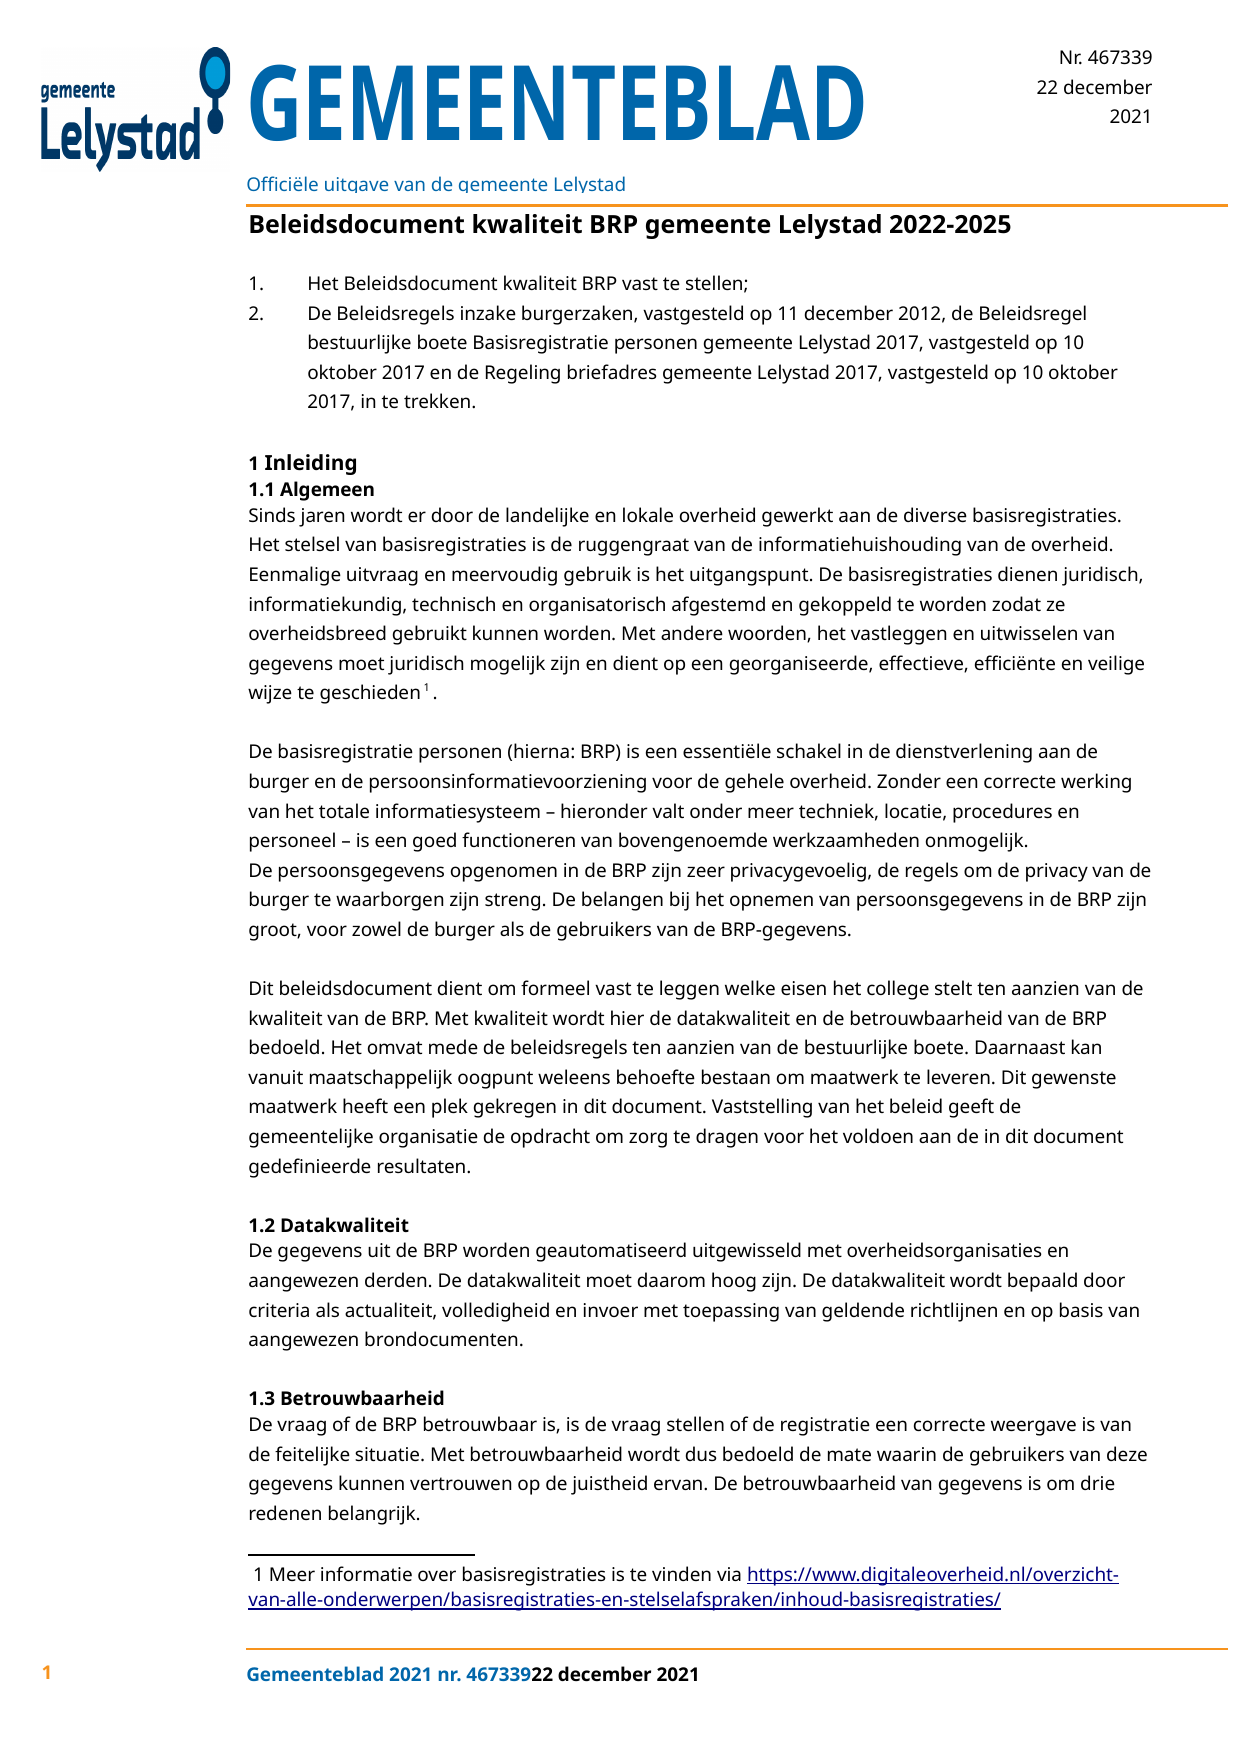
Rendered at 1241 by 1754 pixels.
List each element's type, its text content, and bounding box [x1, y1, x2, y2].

text Beleidsdocument kwaliteit BRP gemeente Lelystad 2022-2025 [248, 207, 1152, 241]
text 1.2 Datakwaliteit [248, 1212, 1152, 1238]
text De gegevens uit de BRP worden geautomatiseerd uitgewisseld met overheidsorganisaties en aangewezen derden. De datakwaliteit moet daarom hoog zijn. De datakwaliteit wordt bepaald door criteria als actualiteit, volledigheid en invoer met toepassing van geldende richtlijnen en op basis van aangewezen brondocumenten. [248, 1238, 1152, 1352]
list De Beleidsregels inzake burgerzaken, vastgesteld op 11 december 2012, de Beleidsregel bestuurlijke boete Basisregistratie personen gemeente Lelystad 2017, vastgesteld op 10 oktober 2017 en de Regeling briefadres gemeente Lelystad 2017, vastgesteld op 10 oktober 2017, in te trekken. [248, 300, 1152, 414]
picture [41, 47, 231, 172]
list Het Beleidsdocument kwaliteit BRP vast te stellen; [248, 270, 1152, 296]
text Meer informatie over basisregistraties is te vinden via https://www.digitaleoverheid.nl/overzicht-van-alle-onderwerpen/basisregistraties-en-stelselafspraken/inhoud-basisregistraties/ [248, 1561, 1152, 1612]
text 1 Inleiding [248, 448, 1152, 476]
text 1.1 Algemeen [248, 476, 1152, 502]
text De basisregistratie personen (hierna: BRP) is een essentiële schakel in de dienstverlening aan de burger en de persoonsinformatievoorziening voor de gehele overheid. Zonder een correcte werking van het totale informatiesysteem – hieronder valt onder meer techniek, locatie, procedures en personeel – is een goed functioneren van bovengenoemde werkzaamheden onmogelijk. [248, 739, 1152, 853]
text Dit beleidsdocument dient om formeel vast te leggen welke eisen het college stelt ten aanzien van de kwaliteit van de BRP. Met kwaliteit wordt hier de datakwaliteit en de betrouwbaarheid van de BRP bedoeld. Het omvat mede de beleidsregels ten aanzien van de bestuurlijke boete. Daarnaast kan vanuit maatschappelijk oogpunt weleens behoefte bestaan om maatwerk te leveren. Dit gewenste maatwerk heeft een plek gekregen in dit document. Vaststelling van het beleid geeft de gemeentelijke organisatie de opdracht om zorg te dragen voor het voldoen aan de in dit document gedefinieerde resultaten. [248, 975, 1152, 1178]
text De vraag of de BRP betrouwbaar is, is de vraag stellen of de registratie een correcte weergave is van de feitelijke situatie. Met betrouwbaarheid wordt dus bedoeld de mate waarin de gebruikers van deze gegevens kunnen vertrouwen op de juistheid ervan. De betrouwbaarheid van gegevens is om drie redenen belangrijk. [248, 1411, 1152, 1526]
text Sinds jaren wordt er door de landelijke en lokale overheid gewerkt aan de diverse basisregistraties. Het stelsel van basisregistraties is de ruggengraat van de informatiehuishouding van de overheid. Eenmalige uitvraag en meervoudig gebruik is het uitgangspunt. De basisregistraties dienen juridisch, informatiekundig, technisch en organisatorisch afgestemd en gekoppeld te worden zodat ze overheidsbreed gebruikt kunnen worden. Met andere woorden, het vastleggen en uitwisselen van gegevens moet juridisch mogelijk zijn en dient op een georganiseerde, effectieve, efficiënte en veilige wijze te geschieden. [248, 502, 1152, 705]
text De persoonsgegevens opgenomen in de BRP zijn zeer privacygevoelig, de regels om de privacy van de burger te waarborgen zijn streng. De belangen bij het opnemen van persoonsgegevens in de BRP zijn groot, voor zowel de burger als de gebruikers van de BRP-gegevens. [248, 857, 1152, 942]
text 1.3 Betrouwbaarheid [248, 1386, 1152, 1411]
